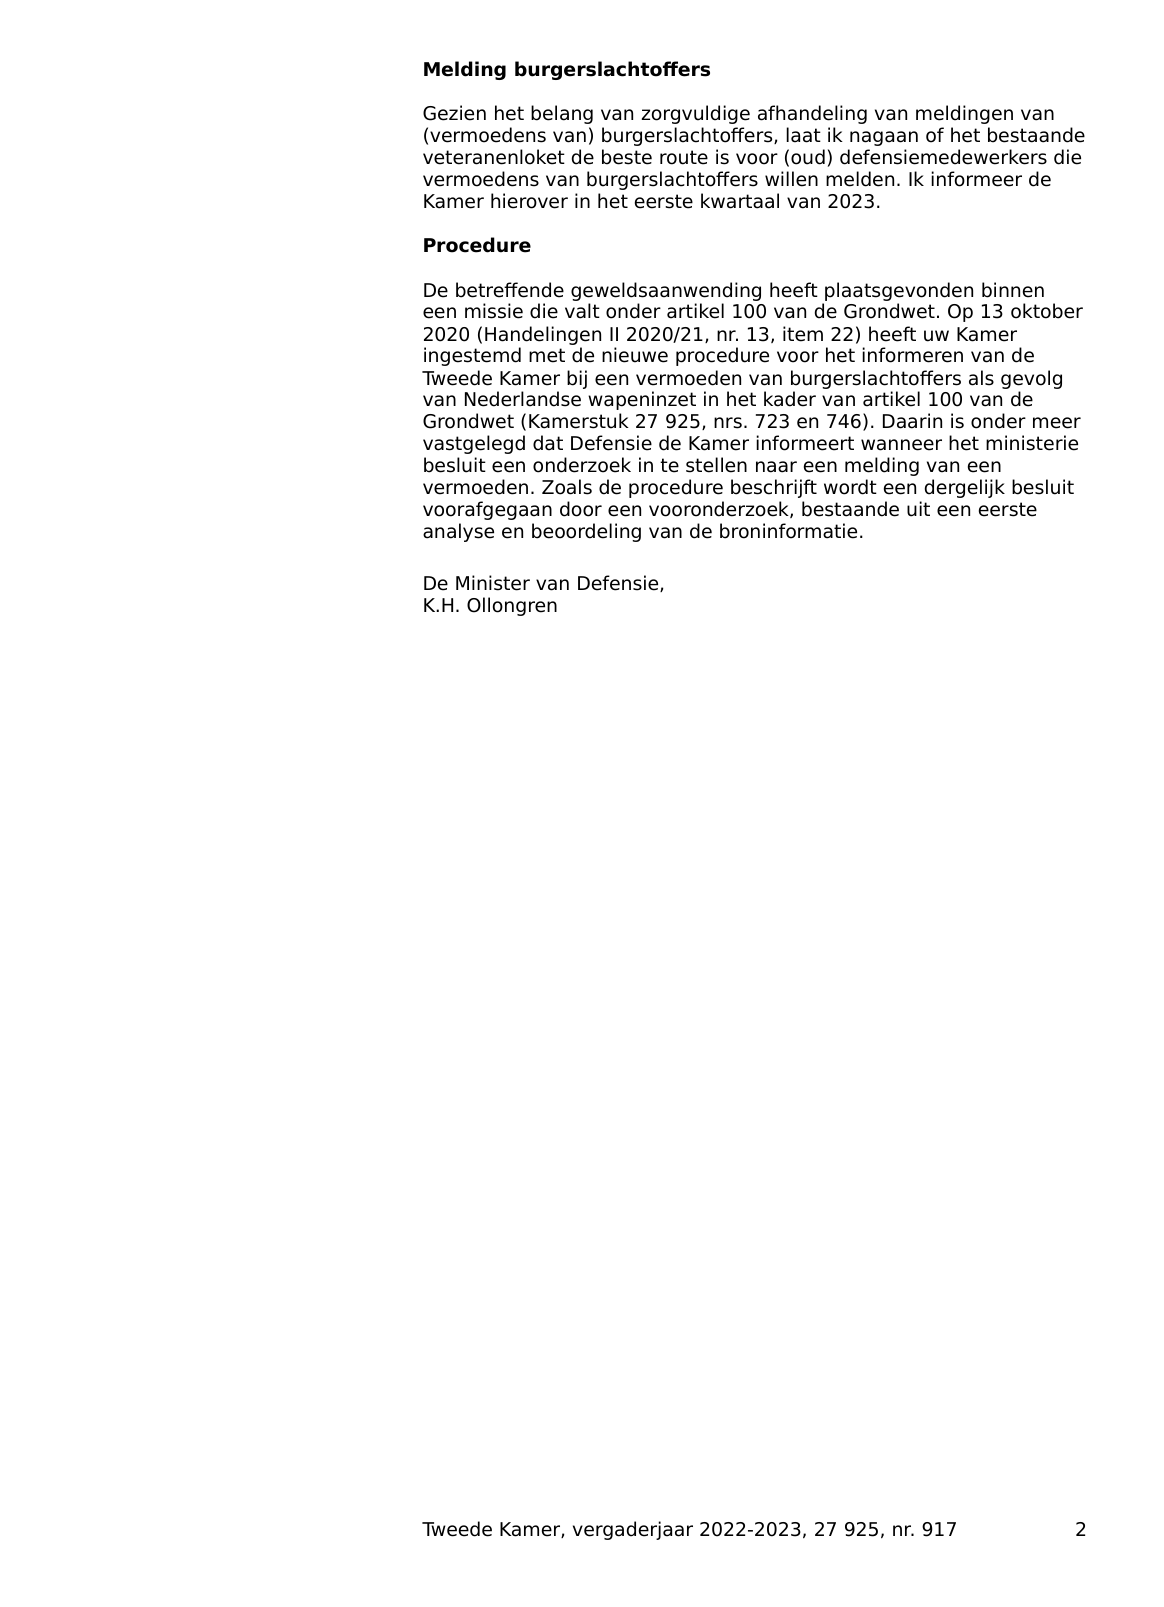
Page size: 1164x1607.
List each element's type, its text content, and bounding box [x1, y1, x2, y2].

subtitle Procedure [422, 235, 1087, 257]
text De Minister van Defensie, K.H. Ollongren [422, 573, 1087, 617]
text De betreffende geweldsaanwending heeft plaatsgevonden binnen een missie die valt onder artikel 100 van de Grondwet. Op 13 oktober 2020 (Handelingen II 2020/21, nr. 13, item 22) heeft uw Kamer ingestemd met de nieuwe procedure voor het informeren van de Tweede Kamer bij een vermoeden van burgerslachtoffers als gevolg van Nederlandse wapeninzet in het kader van artikel 100 van de Grondwet (Kamerstuk 27 925, nrs. 723 en 746). Daarin is onder meer vastgelegd dat Defensie de Kamer informeert wanneer het ministerie besluit een onderzoek in te stellen naar een melding van een vermoeden. Zoals de procedure beschrijft wordt een dergelijk besluit voorafgegaan door een vooronderzoek, bestaande uit een eerste analyse en beoordeling van de broninformatie. [422, 279, 1087, 543]
text Gezien het belang van zorgvuldige afhandeling van meldingen van (vermoedens van) burgerslachtoffers, laat ik nagaan of het bestaande veteranenloket de beste route is voor (oud) defensiemedewerkers die vermoedens van burgerslachtoffers willen melden. Ik informeer de Kamer hierover in het eerste kwartaal van 2023. [422, 103, 1087, 213]
subtitle Melding burgerslachtoffers [422, 59, 1087, 81]
